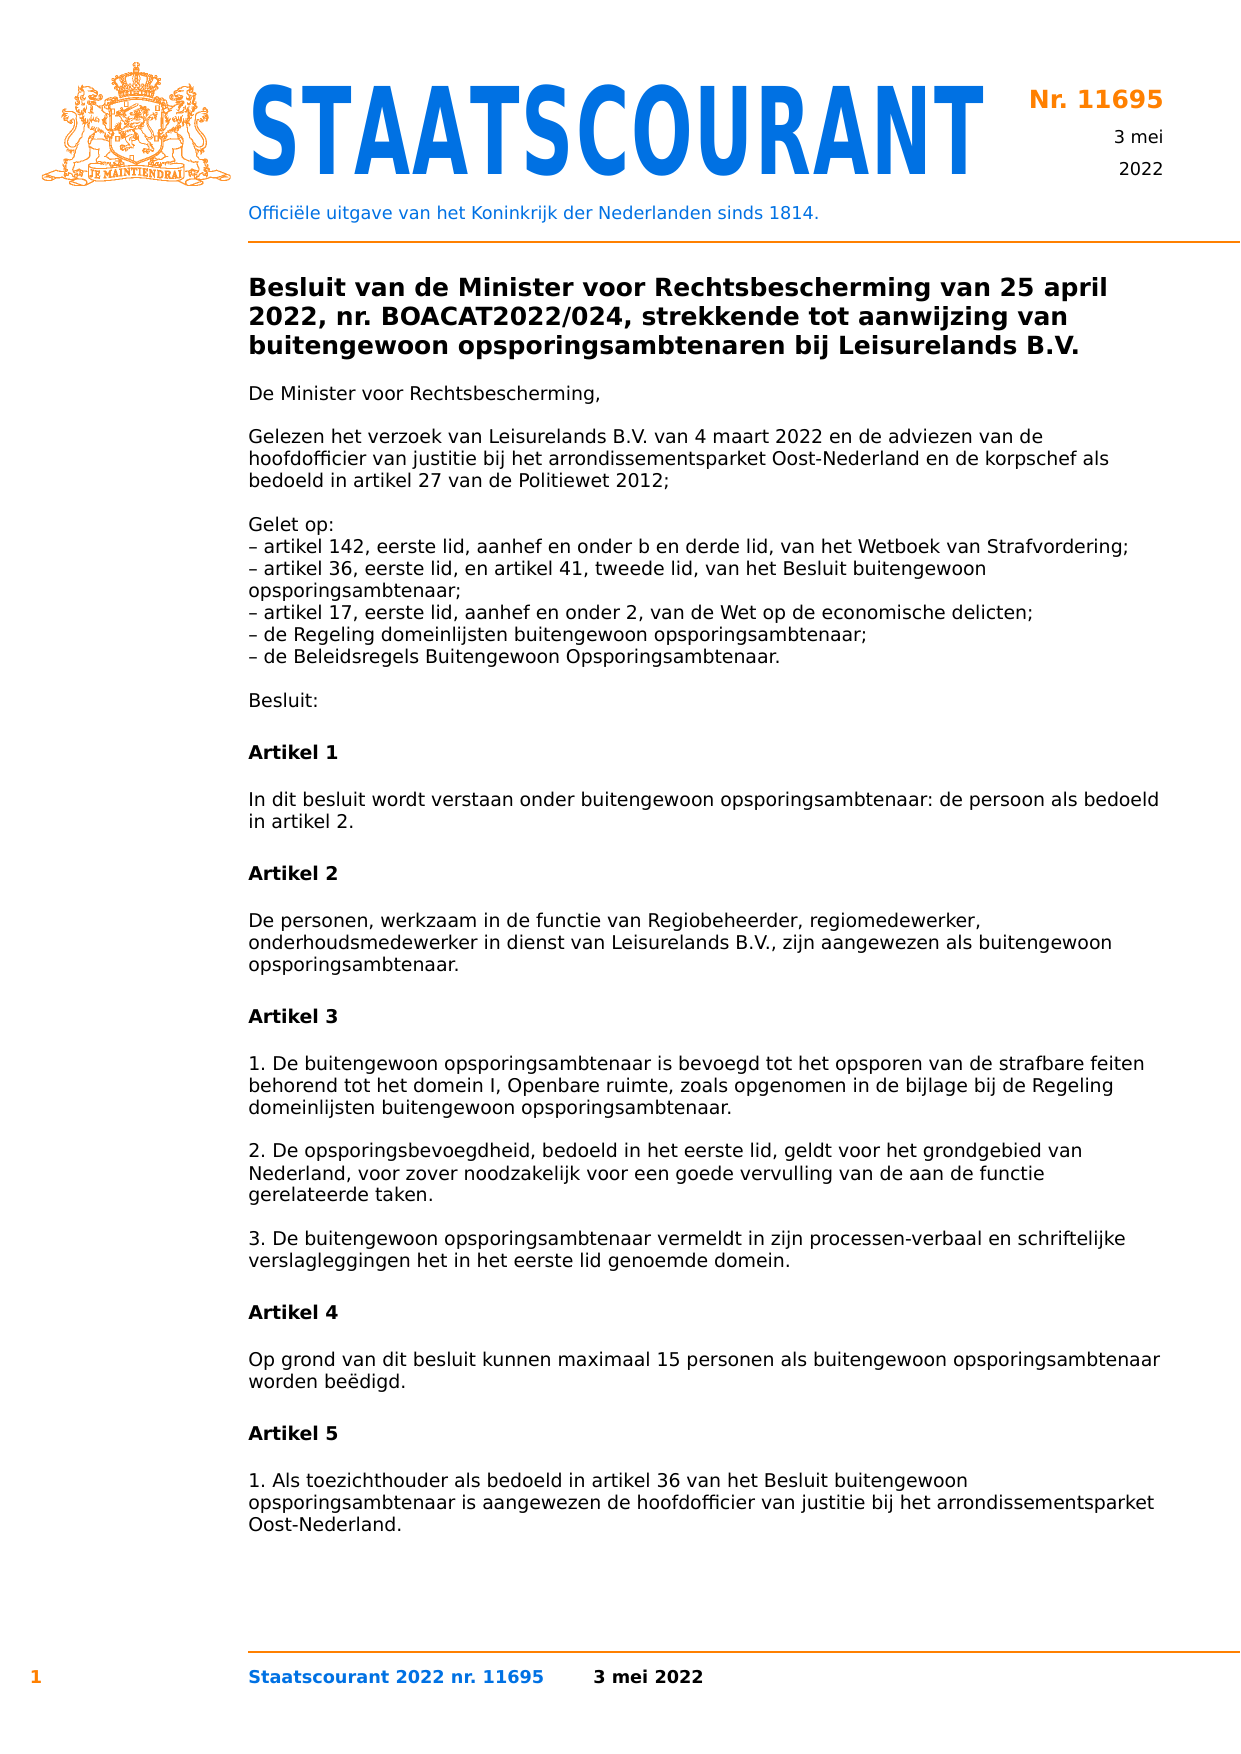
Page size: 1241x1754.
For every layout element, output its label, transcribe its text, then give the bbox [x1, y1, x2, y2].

picture [41, 62, 231, 186]
text Op grond van dit besluit kunnen maximaal 15 personen als buitengewoon opsporingsambtenaar worden beëdigd. [248, 1349, 1163, 1393]
text In dit besluit wordt verstaan onder buitengewoon opsporingsambtenaar: de persoon als bedoeld in artikel 2. [248, 789, 1163, 833]
table_header Nr. 11695 [998, 62, 1240, 121]
subtitle Artikel 2 [248, 863, 1163, 885]
table_cell Officiële uitgave van het Koninkrijk der Nederlanden sinds 1814. [248, 203, 1240, 241]
text De Minister voor Rechtsbescherming, [248, 382, 1163, 404]
text 1. Als toezichthouder als bedoeld in artikel 36 van het Besluit buitengewoon opsporingsambtenaar is aangewezen de hoofdofficier van justitie bij het arrondissementsparket Oost-Nederland. [248, 1470, 1163, 1536]
table_header [25, 62, 248, 241]
text 2. De opsporingsbevoegdheid, bedoeld in het eerste lid, geldt voor het grondgebied van Nederland, voor zover noodzakelijk voor een goede vervulling van de aan de functie gerelateerde taken. [248, 1140, 1163, 1206]
text – artikel 142, eerste lid, aanhef en onder b en derde lid, van het Wetboek van Strafvordering; [248, 536, 1163, 558]
text Besluit: [248, 690, 1163, 712]
text 1. De buitengewoon opsporingsambtenaar is bevoegd tot het opsporen van de strafbare feiten behorend tot het domein I, Openbare ruimte, zoals opgenomen in de bijlage bij de Regeling domeinlijsten buitengewoon opsporingsambtenaar. [248, 1053, 1163, 1118]
subtitle Artikel 5 [248, 1423, 1163, 1445]
text – de Beleidsregels Buitengewoon Opsporingsambtenaar. [248, 646, 1163, 668]
table_header STAATSCOURANT [248, 62, 998, 203]
text – artikel 36, eerste lid, en artikel 41, tweede lid, van het Besluit buitengewoon opsporingsambtenaar; [248, 558, 1163, 602]
subtitle Artikel 4 [248, 1302, 1163, 1324]
subtitle Artikel 3 [248, 1006, 1163, 1028]
table_cell 3 mei [998, 121, 1240, 153]
subtitle Artikel 1 [248, 742, 1163, 764]
text – de Regeling domeinlijsten buitengewoon opsporingsambtenaar; [248, 624, 1163, 646]
text 3. De buitengewoon opsporingsambtenaar vermeldt in zijn processen-verbaal en schriftelijke verslagleggingen het in het eerste lid genoemde domein. [248, 1228, 1163, 1272]
subtitle Besluit van de Minister voor Rechtsbescherming van 25 april 2022, nr. BOACAT2022/024, strekkende tot aanwijzing van buitengewoon opsporingsambtenaren bij Leisurelands B.V. [248, 273, 1163, 361]
text Gelet op: [248, 514, 1163, 536]
table_cell 2022 [998, 153, 1240, 203]
text De personen, werkzaam in de functie van Regiobeheerder, regiomedewerker, onderhoudsmedewerker in dienst van Leisurelands B.V., zijn aangewezen als buitengewoon opsporingsambtenaar. [248, 910, 1163, 976]
text – artikel 17, eerste lid, aanhef en onder 2, van de Wet op de economische delicten; [248, 602, 1163, 624]
text Gelezen het verzoek van Leisurelands B.V. van 4 maart 2022 en de adviezen van de hoofdofficier van justitie bij het arrondissementsparket Oost-Nederland en de korpschef als bedoeld in artikel 27 van de Politiewet 2012; [248, 426, 1163, 492]
